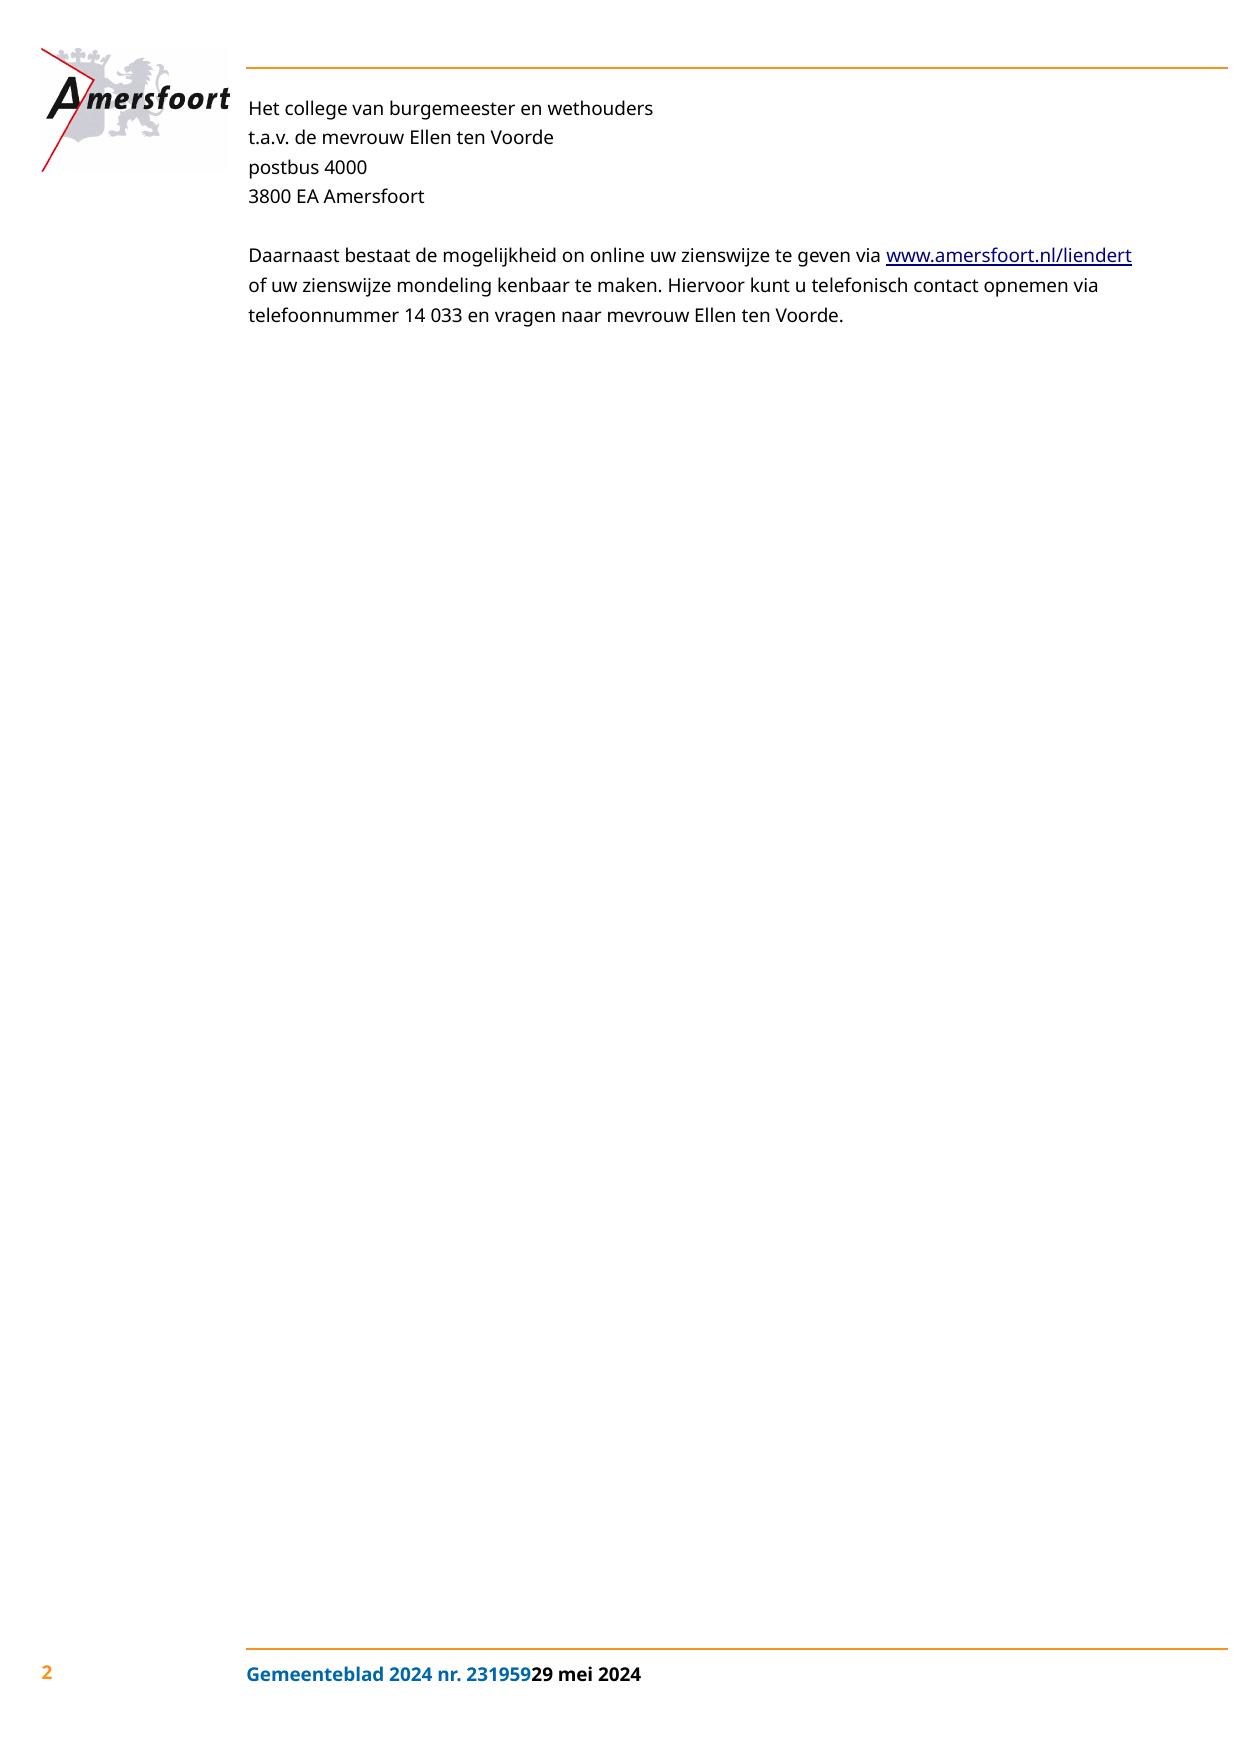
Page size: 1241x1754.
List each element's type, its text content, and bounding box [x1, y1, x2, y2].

text 3800 EA Amersfoort [248, 183, 1152, 209]
picture [41, 47, 231, 172]
text postbus 4000 [248, 154, 1152, 180]
text Het college van burgemeester en wethouders [248, 95, 1152, 121]
text t.a.v. de mevrouw Ellen ten Voorde [248, 124, 1152, 150]
text Daarnaast bestaat de mogelijkheid on online uw zienswijze te geven via www.amersfoort.nl/liendert of uw zienswijze mondeling kenbaar te maken. Hiervoor kunt u telefonisch contact opnemen via telefoonnummer 14 033 en vragen naar mevrouw Ellen ten Voorde. [248, 243, 1152, 328]
